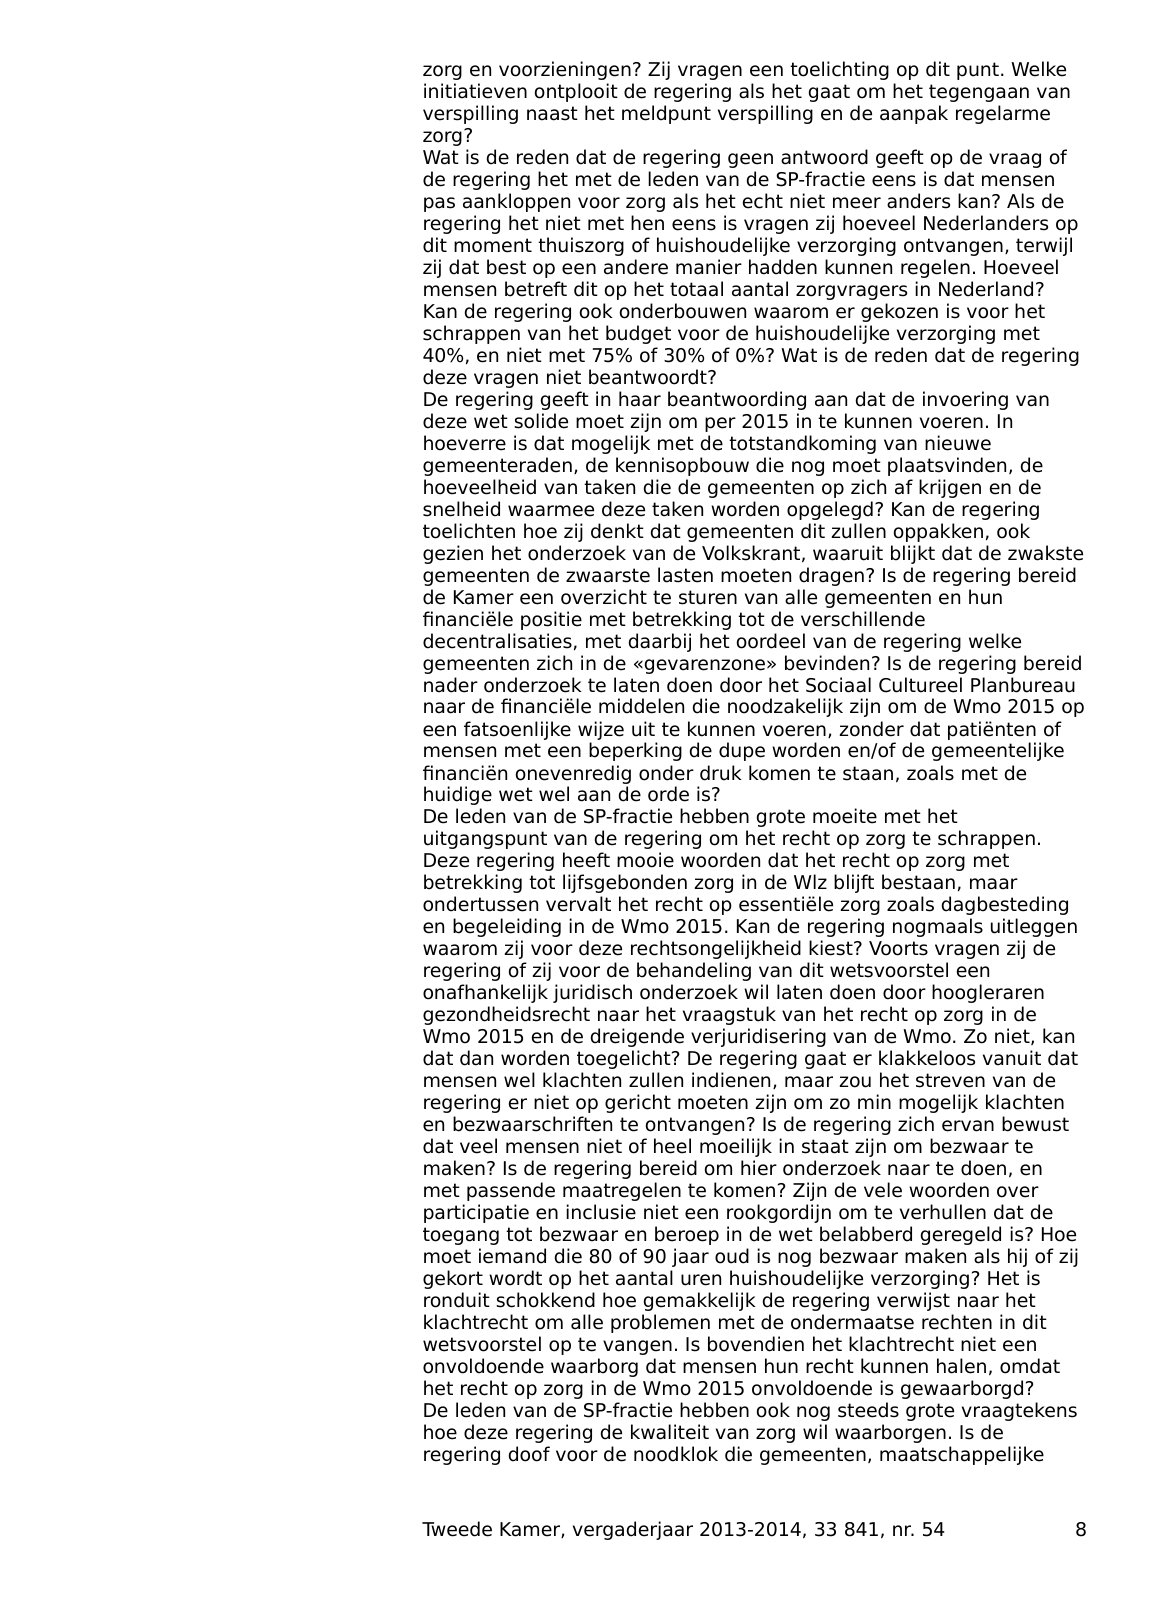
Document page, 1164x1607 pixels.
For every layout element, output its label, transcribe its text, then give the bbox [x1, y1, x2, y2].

text De leden van de SP-fractie hebben ook nog steeds grote vraagtekens hoe deze regering de kwaliteit van zorg wil waarborgen. Is de regering doof voor de noodklok die gemeenten, maatschappelijke [422, 1400, 1087, 1466]
text De leden van de SP-fractie hebben grote moeite met het uitgangspunt van de regering om het recht op zorg te schrappen. Deze regering heeft mooie woorden dat het recht op zorg met betrekking tot lijfsgebonden zorg in de Wlz blijft bestaan, maar ondertussen vervalt het recht op essentiële zorg zoals dagbesteding en begeleiding in de Wmo 2015. Kan de regering nogmaals uitleggen waarom zij voor deze rechtsongelijkheid kiest? Voorts vragen zij de regering of zij voor de behandeling van dit wetsvoorstel een onafhankelijk juridisch onderzoek wil laten doen door hoogleraren gezondheidsrecht naar het vraagstuk van het recht op zorg in de Wmo 2015 en de dreigende verjuridisering van de Wmo. Zo niet, kan dat dan worden toegelicht? De regering gaat er klakkeloos vanuit dat mensen wel klachten zullen indienen, maar zou het streven van de regering er niet op gericht moeten zijn om zo min mogelijk klachten en bezwaarschriften te ontvangen? Is de regering zich ervan bewust dat veel mensen niet of heel moeilijk in staat zijn om bezwaar te maken? Is de regering bereid om hier onderzoek naar te doen, en met passende maatregelen te komen? Zijn de vele woorden over participatie en inclusie niet een rookgordijn om te verhullen dat de toegang tot bezwaar en beroep in de wet belabberd geregeld is? Hoe moet iemand die 80 of 90 jaar oud is nog bezwaar maken als hij of zij gekort wordt op het aantal uren huishoudelijke verzorging? Het is ronduit schokkend hoe gemakkelijk de regering verwijst naar het klachtrecht om alle problemen met de ondermaatse rechten in dit wetsvoorstel op te vangen. Is bovendien het klachtrecht niet een onvoldoende waarborg dat mensen hun recht kunnen halen, omdat het recht op zorg in de Wmo 2015 onvoldoende is gewaarborgd? [422, 806, 1087, 1400]
text De regering geeft in haar beantwoording aan dat de invoering van deze wet solide moet zijn om per 2015 in te kunnen voeren. In hoeverre is dat mogelijk met de totstandkoming van nieuwe gemeenteraden, de kennisopbouw die nog moet plaatsvinden, de hoeveelheid van taken die de gemeenten op zich af krijgen en de snelheid waarmee deze taken worden opgelegd? Kan de regering toelichten hoe zij denkt dat gemeenten dit zullen oppakken, ook gezien het onderzoek van de Volkskrant, waaruit blijkt dat de zwakste gemeenten de zwaarste lasten moeten dragen? Is de regering bereid de Kamer een overzicht te sturen van alle gemeenten en hun financiële positie met betrekking tot de verschillende decentralisaties, met daarbij het oordeel van de regering welke gemeenten zich in de «gevarenzone» bevinden? Is de regering bereid nader onderzoek te laten doen door het Sociaal Cultureel Planbureau naar de financiële middelen die noodzakelijk zijn om de Wmo 2015 op een fatsoenlijke wijze uit te kunnen voeren, zonder dat patiënten of mensen met een beperking de dupe worden en/of de gemeentelijke financiën onevenredig onder druk komen te staan, zoals met de huidige wet wel aan de orde is? [422, 389, 1087, 806]
text Kan de regering ook onderbouwen waarom er gekozen is voor het schrappen van het budget voor de huishoudelijke verzorging met 40%, en niet met 75% of 30% of 0%? Wat is de reden dat de regering deze vragen niet beantwoordt? [422, 301, 1087, 389]
text zorg en voorzieningen? Zij vragen een toelichting op dit punt. Welke initiatieven ontplooit de regering als het gaat om het tegengaan van verspilling naast het meldpunt verspilling en de aanpak regelarme zorg? [422, 59, 1087, 147]
text Wat is de reden dat de regering geen antwoord geeft op de vraag of de regering het met de leden van de SP-fractie eens is dat mensen pas aankloppen voor zorg als het echt niet meer anders kan? Als de regering het niet met hen eens is vragen zij hoeveel Nederlanders op dit moment thuiszorg of huishoudelijke verzorging ontvangen, terwijl zij dat best op een andere manier hadden kunnen regelen. Hoeveel mensen betreft dit op het totaal aantal zorgvragers in Nederland? [422, 147, 1087, 301]
